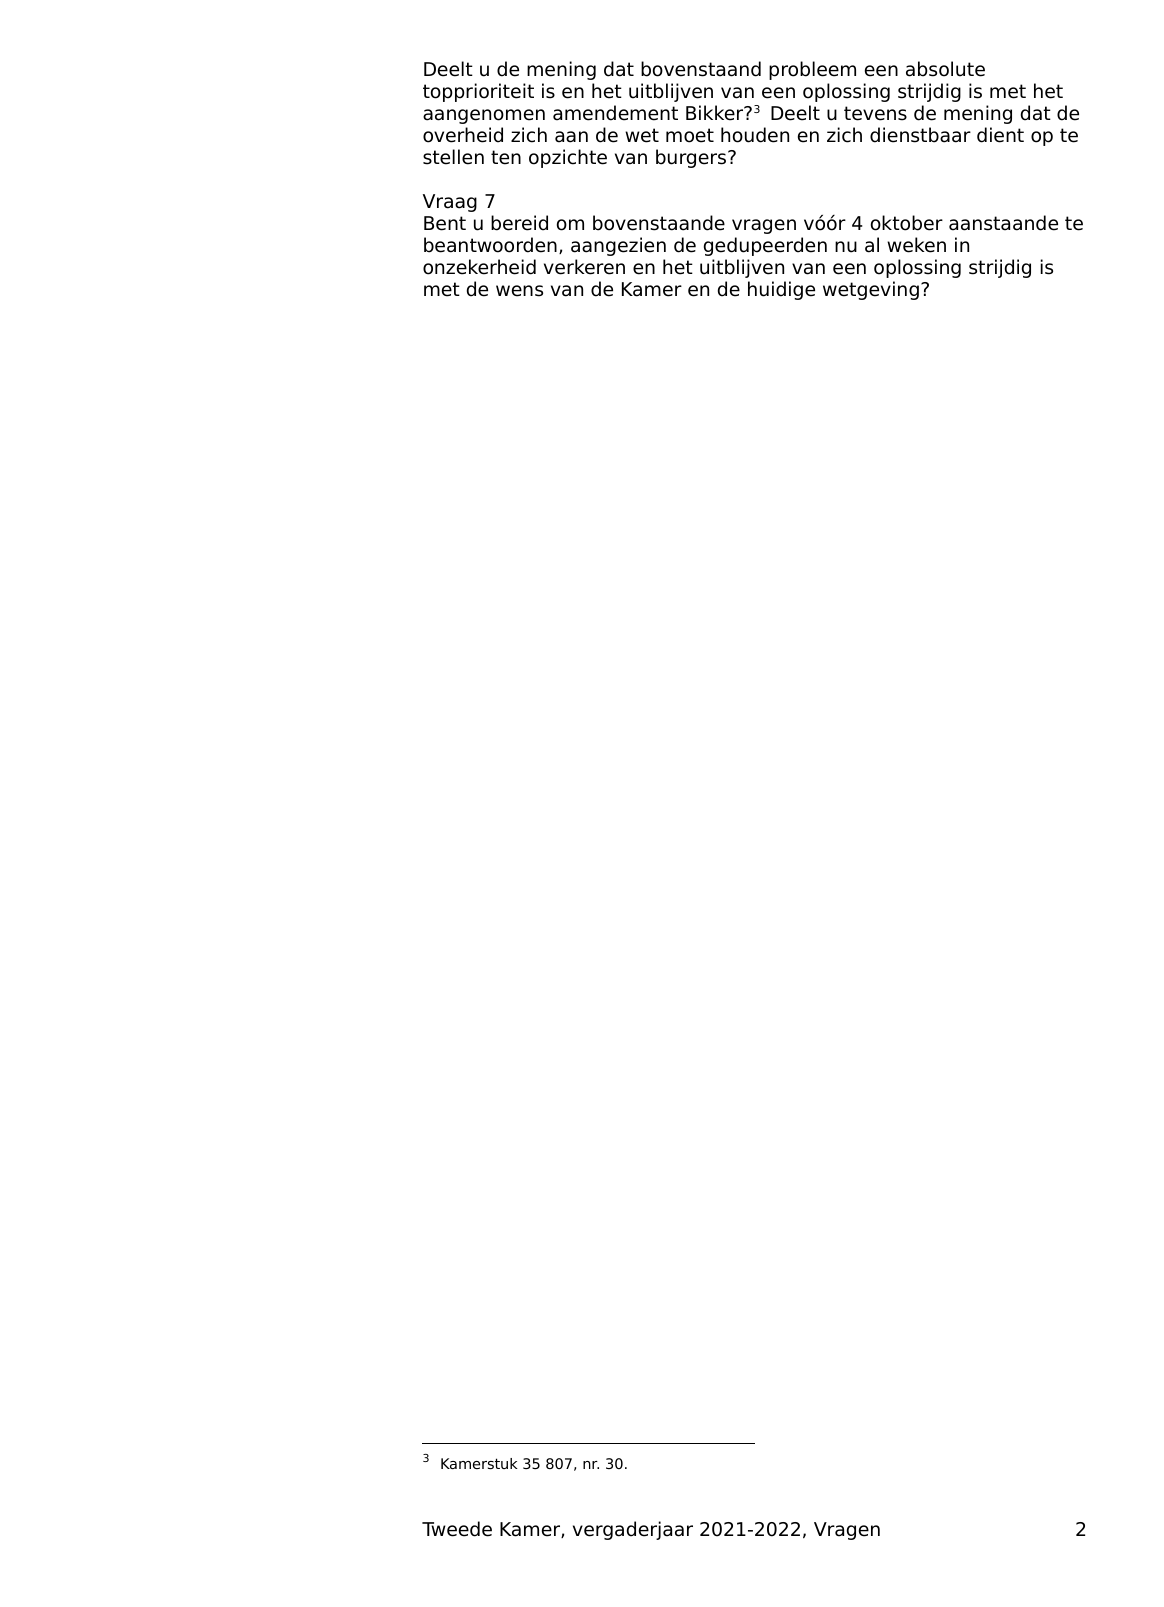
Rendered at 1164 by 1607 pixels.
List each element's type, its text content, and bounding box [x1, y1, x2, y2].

text Kamerstuk 35 807, nr. 30. [422, 1452, 1087, 1474]
text Vraag 7 [422, 191, 1087, 213]
text Deelt u de mening dat bovenstaand probleem een absolute topprioriteit is en het uitblijven van een oplossing strijdig is met het aangenomen amendement Bikker? Deelt u tevens de mening dat de overheid zich aan de wet moet houden en zich dienstbaar dient op te stellen ten opzichte van burgers? [422, 59, 1087, 169]
text Bent u bereid om bovenstaande vragen vóór 4 oktober aanstaande te beantwoorden, aangezien de gedupeerden nu al weken in onzekerheid verkeren en het uitblijven van een oplossing strijdig is met de wens van de Kamer en de huidige wetgeving? [422, 213, 1087, 301]
